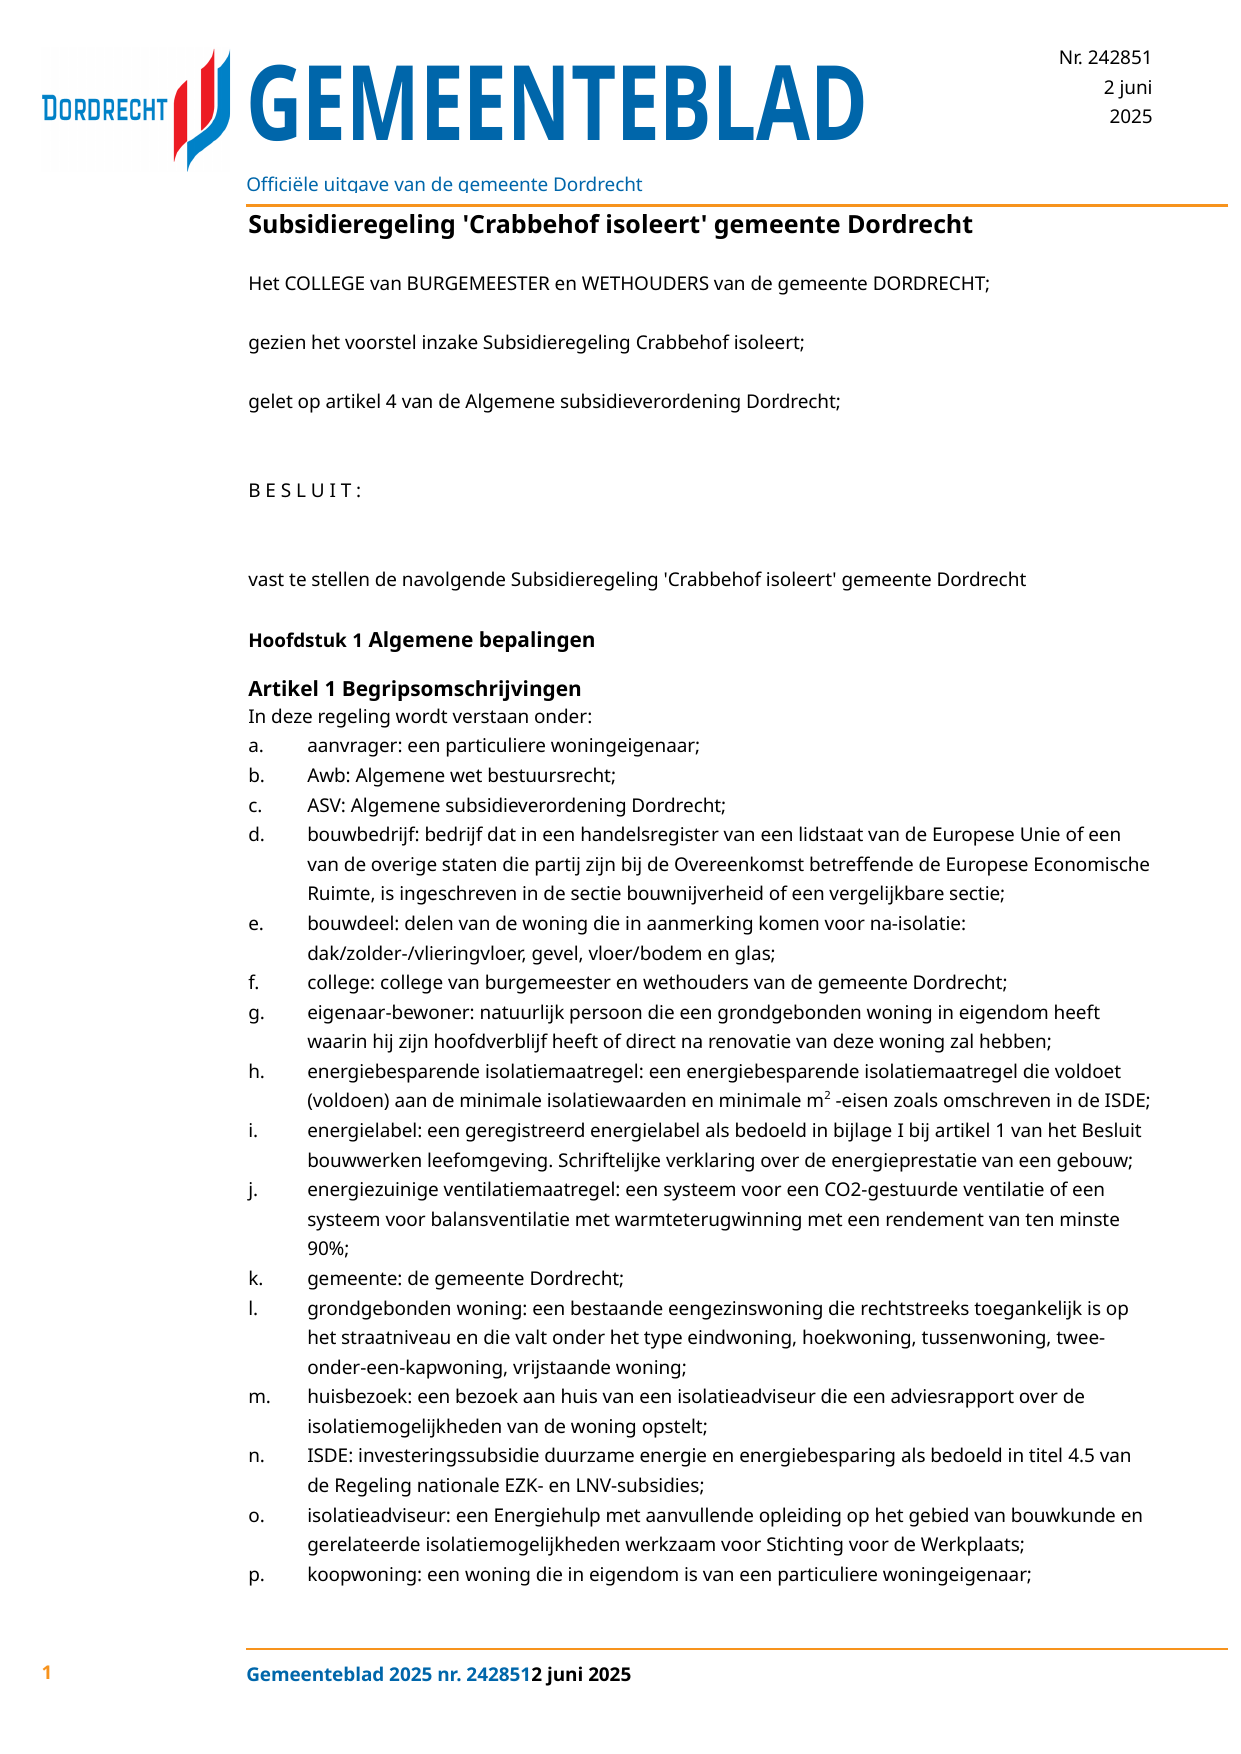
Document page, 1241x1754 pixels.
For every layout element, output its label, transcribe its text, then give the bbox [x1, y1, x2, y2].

list ISDE: investeringssubsidie duurzame energie en energiebesparing als bedoeld in titel 4.5 van de Regeling nationale EZK- en LNV-subsidies; [248, 1443, 1152, 1498]
list aanvrager: een particuliere woningeigenaar; [248, 733, 1152, 758]
list bouwbedrijf: bedrijf dat in een handelsregister van een lidstaat van de Europese Unie of een van de overige staten die partij zijn bij de Overeenkomst betreffende de Europese Economische Ruimte, is ingeschreven in de sectie bouwnijverheid of een vergelijkbare sectie; [248, 821, 1152, 906]
list bouwdeel: delen van de woning die in aanmerking komen voor na-isolatie: dak/zolder-/vlieringvloer, gevel, vloer/bodem en glas; [248, 910, 1152, 965]
list college: college van burgemeester en wethouders van de gemeente Dordrecht; [248, 969, 1152, 995]
list koopwoning: een woning die in eigendom is van een particuliere woningeigenaar; [248, 1561, 1152, 1587]
list huisbezoek: een bezoek aan huis van een isolatieadviseur die een adviesrapport over de isolatiemogelijkheden van de woning opstelt; [248, 1383, 1152, 1439]
list Awb: Algemene wet bestuursrecht; [248, 762, 1152, 788]
list gemeente: de gemeente Dordrecht; [248, 1265, 1152, 1291]
list grondgebonden woning: een bestaande eengezinswoning die rechtstreeks toegankelijk is op het straatniveau en die valt onder het type eindwoning, hoekwoning, tussenwoning, twee-onder-een-kapwoning, vrijstaande woning; [248, 1295, 1152, 1379]
text B E S L U I T : [248, 477, 1152, 503]
text vast te stellen de navolgende Subsidieregeling 'Crabbehof isoleert' gemeente Dordrecht [248, 566, 1152, 592]
list eigenaar-bewoner: natuurlijk persoon die een grondgebonden woning in eigendom heeft waarin hij zijn hoofdverblijf heeft of direct na renovatie van deze woning zal hebben; [248, 999, 1152, 1054]
list ASV: Algemene subsidieverordening Dordrecht; [248, 792, 1152, 817]
list energielabel: een geregistreerd energielabel als bedoeld in bijlage I bij artikel 1 van het Besluit bouwwerken leefomgeving. Schriftelijke verklaring over de energieprestatie van een gebouw; [248, 1117, 1152, 1172]
text gelet op artikel 4 van de Algemene subsidieverordening Dordrecht; [248, 389, 1152, 414]
text gezien het voorstel inzake Subsidieregeling Crabbehof isoleert; [248, 329, 1152, 355]
list isolatieadviseur: een Energiehulp met aanvullende opleiding op het gebied van bouwkunde en gerelateerde isolatiemogelijkheden werkzaam voor Stichting voor de Werkplaats; [248, 1502, 1152, 1557]
list energiebesparende isolatiemaatregel: een energiebesparende isolatiemaatregel die voldoet (voldoen) aan de minimale isolatiewaarden en minimale m2 -eisen zoals omschreven in de ISDE; [248, 1058, 1152, 1113]
picture [41, 47, 231, 172]
text Het COLLEGE van BURGEMEESTER en WETHOUDERS van de gemeente DORDRECHT; [248, 270, 1152, 296]
text Artikel 1 Begripsomschrijvingen [248, 674, 1152, 703]
text Subsidieregeling 'Crabbehof isoleert' gemeente Dordrecht [248, 207, 1152, 241]
text In deze regeling wordt verstaan onder: [248, 703, 1152, 729]
list energiezuinige ventilatiemaatregel: een systeem voor een CO2-gestuurde ventilatie of een systeem voor balansventilatie met warmteterugwinning met een rendement van ten minste 90%; [248, 1176, 1152, 1261]
text Hoofdstuk 1 Algemene bepalingen [248, 625, 1152, 654]
